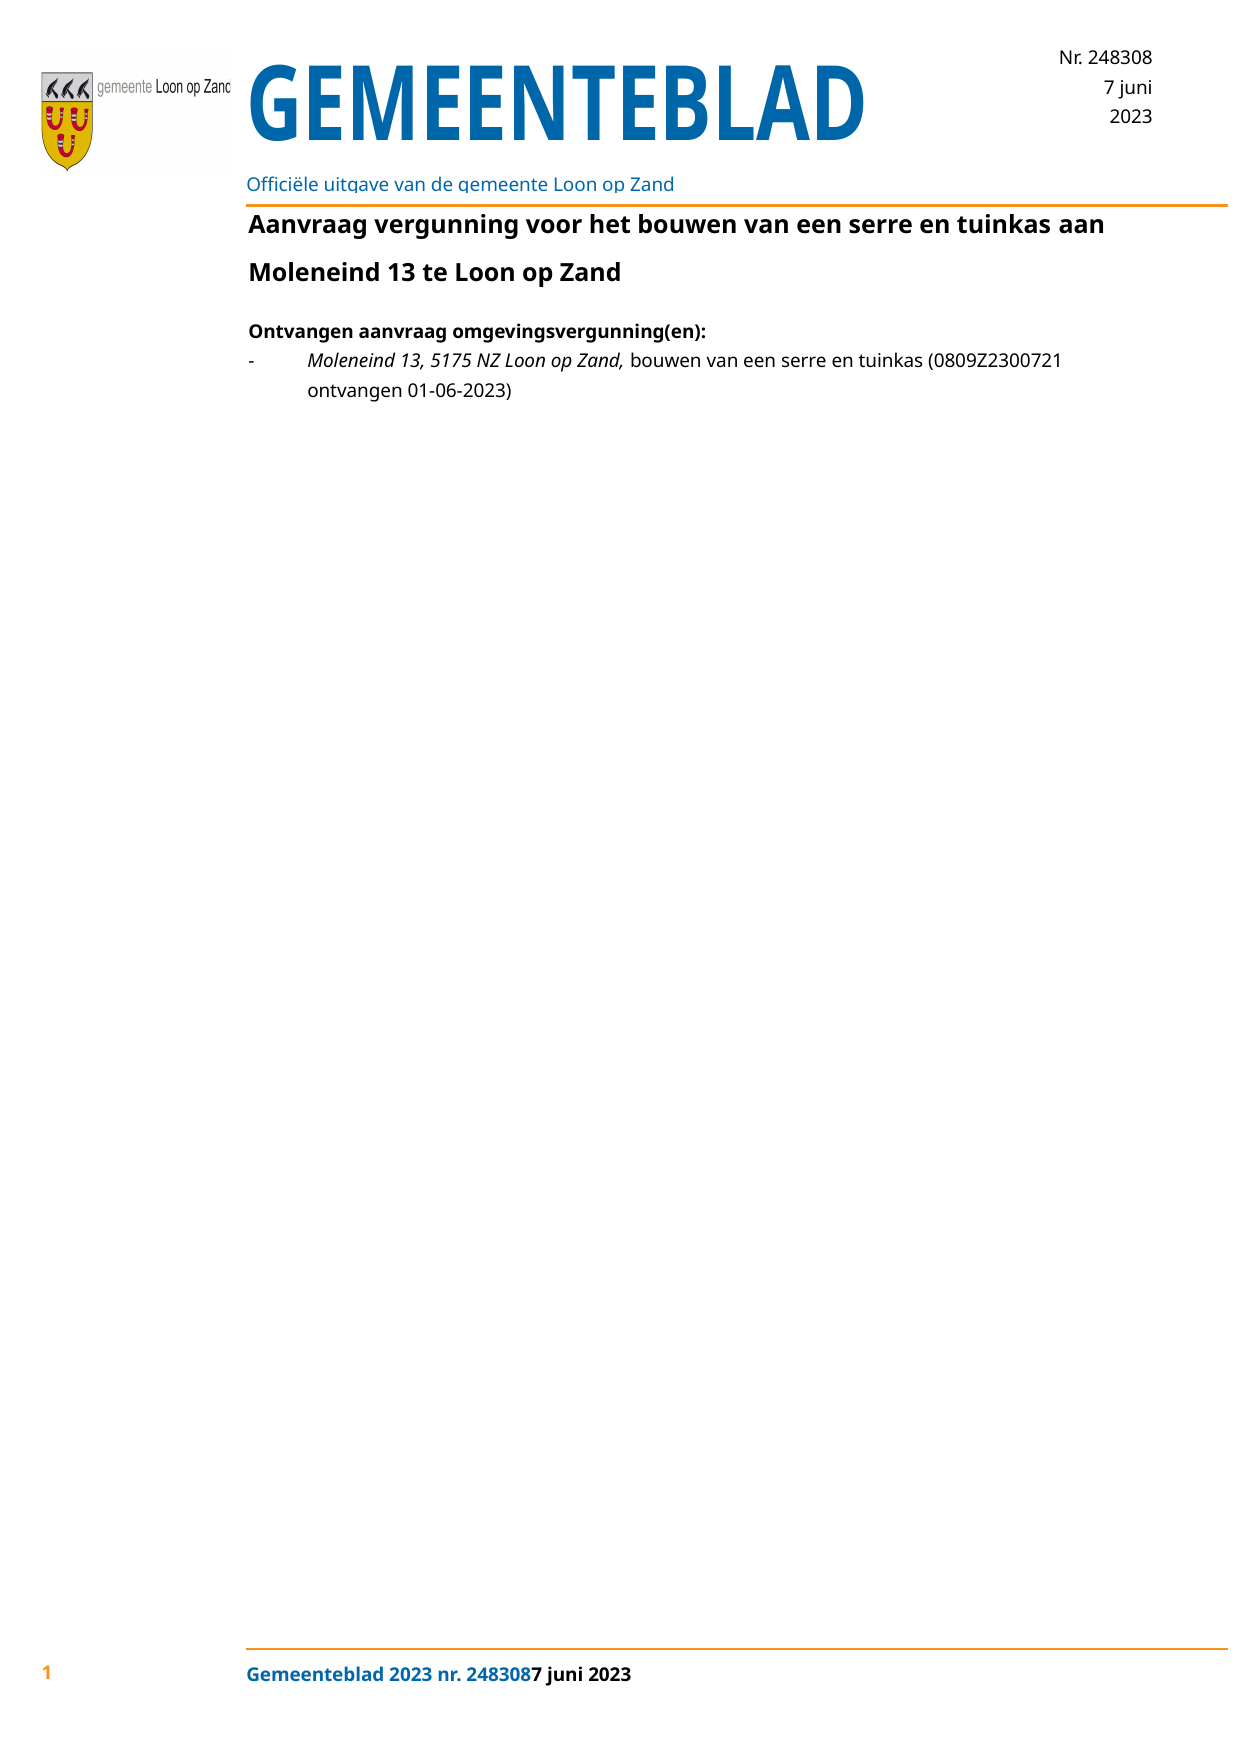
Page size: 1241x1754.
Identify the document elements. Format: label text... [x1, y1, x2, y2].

picture [41, 47, 231, 172]
text Ontvangen aanvraag omgevingsvergunning(en): [248, 318, 1152, 344]
text Aanvraag vergunning voor het bouwen van een serre en tuinkas aan Moleneind 13 te Loon op Zand [248, 207, 1152, 288]
list Moleneind 13, 5175 NZ Loon op Zand, bouwen van een serre en tuinkas (0809Z2300721 ontvangen 01-06-2023) [248, 347, 1152, 403]
